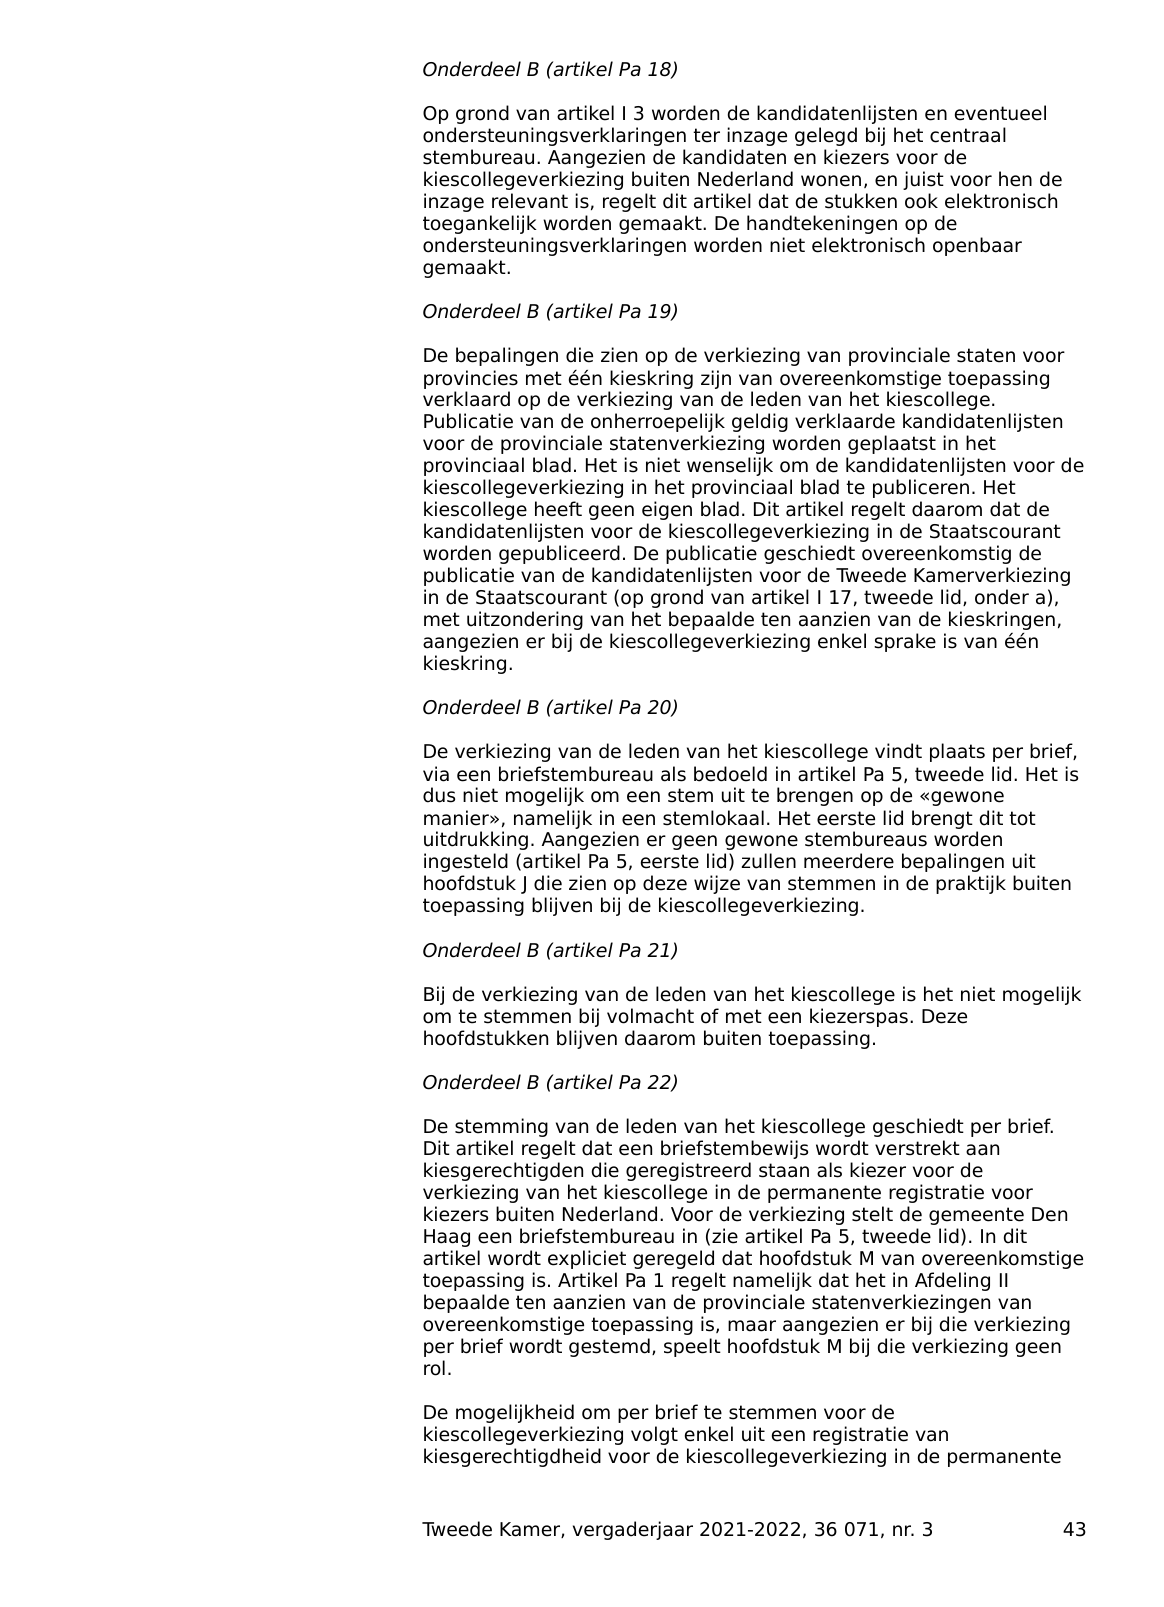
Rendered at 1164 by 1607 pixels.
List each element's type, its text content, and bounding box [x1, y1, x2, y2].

subtitle Onderdeel B (artikel Pa 22) [422, 1072, 1087, 1094]
subtitle Onderdeel B (artikel Pa 19) [422, 301, 1087, 323]
text De mogelijkheid om per brief te stemmen voor de kiescollegeverkiezing volgt enkel uit een registratie van kiesgerechtigdheid voor de kiescollegeverkiezing in de permanente [422, 1402, 1087, 1468]
text De stemming van de leden van het kiescollege geschiedt per brief. Dit artikel regelt dat een briefstembewijs wordt verstrekt aan kiesgerechtigden die geregistreerd staan als kiezer voor de verkiezing van het kiescollege in de permanente registratie voor kiezers buiten Nederland. Voor de verkiezing stelt de gemeente Den Haag een briefstembureau in (zie artikel Pa 5, tweede lid). In dit artikel wordt expliciet geregeld dat hoofdstuk M van overeenkomstige toepassing is. Artikel Pa 1 regelt namelijk dat het in Afdeling II bepaalde ten aanzien van de provinciale statenverkiezingen van overeenkomstige toepassing is, maar aangezien er bij die verkiezing per brief wordt gestemd, speelt hoofdstuk M bij die verkiezing geen rol. [422, 1116, 1087, 1380]
subtitle Onderdeel B (artikel Pa 21) [422, 939, 1087, 961]
subtitle Onderdeel B (artikel Pa 18) [422, 59, 1087, 81]
text Bij de verkiezing van de leden van het kiescollege is het niet mogelijk om te stemmen bij volmacht of met een kiezerspas. Deze hoofdstukken blijven daarom buiten toepassing. [422, 984, 1087, 1049]
text De bepalingen die zien op de verkiezing van provinciale staten voor provincies met één kieskring zijn van overeenkomstige toepassing verklaard op de verkiezing van de leden van het kiescollege. Publicatie van de onherroepelijk geldig verklaarde kandidatenlijsten voor de provinciale statenverkiezing worden geplaatst in het provinciaal blad. Het is niet wenselijk om de kandidatenlijsten voor de kiescollegeverkiezing in het provinciaal blad te publiceren. Het kiescollege heeft geen eigen blad. Dit artikel regelt daarom dat de kandidatenlijsten voor de kiescollegeverkiezing in de Staatscourant worden gepubliceerd. De publicatie geschiedt overeenkomstig de publicatie van de kandidatenlijsten voor de Tweede Kamerverkiezing in de Staatscourant (op grond van artikel I 17, tweede lid, onder a), met uitzondering van het bepaalde ten aanzien van de kieskringen, aangezien er bij de kiescollegeverkiezing enkel sprake is van één kieskring. [422, 345, 1087, 675]
text Op grond van artikel I 3 worden de kandidatenlijsten en eventueel ondersteuningsverklaringen ter inzage gelegd bij het centraal stembureau. Aangezien de kandidaten en kiezers voor de kiescollegeverkiezing buiten Nederland wonen, en juist voor hen de inzage relevant is, regelt dit artikel dat de stukken ook elektronisch toegankelijk worden gemaakt. De handtekeningen op de ondersteuningsverklaringen worden niet elektronisch openbaar gemaakt. [422, 103, 1087, 279]
subtitle Onderdeel B (artikel Pa 20) [422, 697, 1087, 719]
text De verkiezing van de leden van het kiescollege vindt plaats per brief, via een briefstembureau als bedoeld in artikel Pa 5, tweede lid. Het is dus niet mogelijk om een stem uit te brengen op de «gewone manier», namelijk in een stemlokaal. Het eerste lid brengt dit tot uitdrukking. Aangezien er geen gewone stembureaus worden ingesteld (artikel Pa 5, eerste lid) zullen meerdere bepalingen uit hoofdstuk J die zien op deze wijze van stemmen in de praktijk buiten toepassing blijven bij de kiescollegeverkiezing. [422, 741, 1087, 917]
